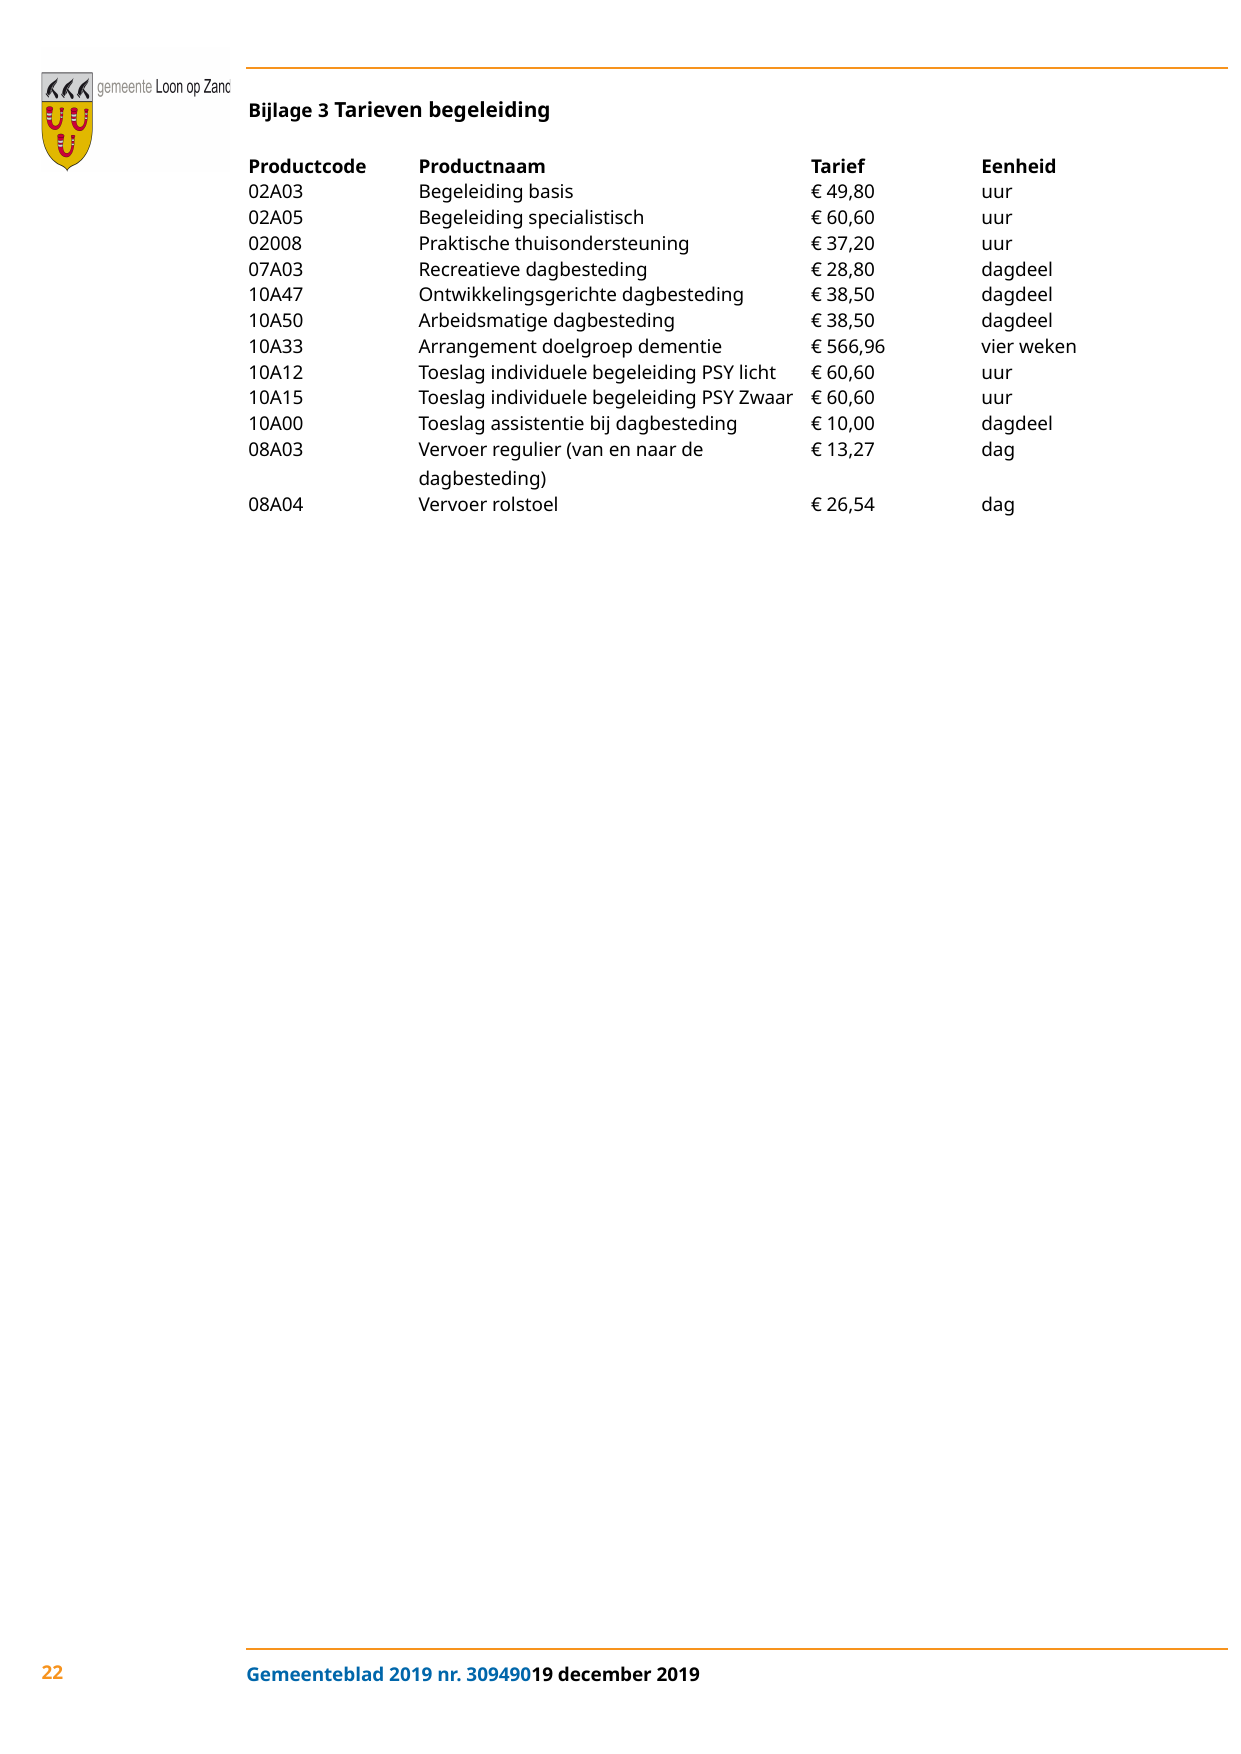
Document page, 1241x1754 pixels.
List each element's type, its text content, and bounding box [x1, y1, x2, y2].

table_cell Vervoer rolstoel [418, 491, 811, 517]
table_header Productnaam [418, 153, 811, 179]
table_cell € 38,50 [811, 308, 981, 333]
table_cell Arrangement doelgroep dementie [418, 333, 811, 359]
picture [41, 47, 231, 172]
table_cell € 28,80 [811, 256, 981, 282]
table_cell Recreatieve dagbesteding [418, 256, 811, 282]
table_cell € 60,60 [811, 205, 981, 230]
text Bijlage 3 Tarieven begeleiding [248, 95, 1152, 123]
table_header Eenheid [981, 153, 1152, 179]
table_cell € 13,27 [811, 436, 981, 491]
table_cell dagdeel [981, 308, 1152, 333]
table_cell dagdeel [981, 282, 1152, 307]
table_cell 08A04 [248, 491, 418, 517]
table_cell uur [981, 205, 1152, 230]
table_cell uur [981, 230, 1152, 256]
table_cell 02008 [248, 230, 418, 256]
table_cell Begeleiding specialistisch [418, 205, 811, 230]
table_cell dagdeel [981, 410, 1152, 436]
table_cell Arbeidsmatige dagbesteding [418, 308, 811, 333]
table_cell 10A47 [248, 282, 418, 307]
table_cell Toeslag individuele begeleiding PSY licht [418, 359, 811, 384]
table_header Tarief [811, 153, 981, 179]
table_cell 02A05 [248, 205, 418, 230]
table_header Productcode [248, 153, 418, 179]
table_cell € 49,80 [811, 179, 981, 204]
table_cell Vervoer regulier (van en naar de dagbesteding) [418, 436, 811, 491]
table_cell dag [981, 491, 1152, 517]
table_cell 10A12 [248, 359, 418, 384]
table_cell dagdeel [981, 256, 1152, 282]
table_cell 10A00 [248, 410, 418, 436]
table_cell € 37,20 [811, 230, 981, 256]
table_cell Praktische thuisondersteuning [418, 230, 811, 256]
table_cell 08A03 [248, 436, 418, 491]
table_cell 07A03 [248, 256, 418, 282]
table_cell 10A50 [248, 308, 418, 333]
table_cell Begeleiding basis [418, 179, 811, 204]
table_cell € 38,50 [811, 282, 981, 307]
table_cell uur [981, 179, 1152, 204]
table_cell uur [981, 385, 1152, 410]
table_cell Toeslag assistentie bij dagbesteding [418, 410, 811, 436]
table_cell dag [981, 436, 1152, 491]
table_cell 10A15 [248, 385, 418, 410]
table_cell € 60,60 [811, 385, 981, 410]
table_cell Toeslag individuele begeleiding PSY Zwaar [418, 385, 811, 410]
table_cell Ontwikkelingsgerichte dagbesteding [418, 282, 811, 307]
table_cell € 10,00 [811, 410, 981, 436]
table_cell € 566,96 [811, 333, 981, 359]
table_cell 10A33 [248, 333, 418, 359]
table_cell 02A03 [248, 179, 418, 204]
table_cell € 26,54 [811, 491, 981, 517]
table_cell uur [981, 359, 1152, 384]
table_cell € 60,60 [811, 359, 981, 384]
table_cell vier weken [981, 333, 1152, 359]
